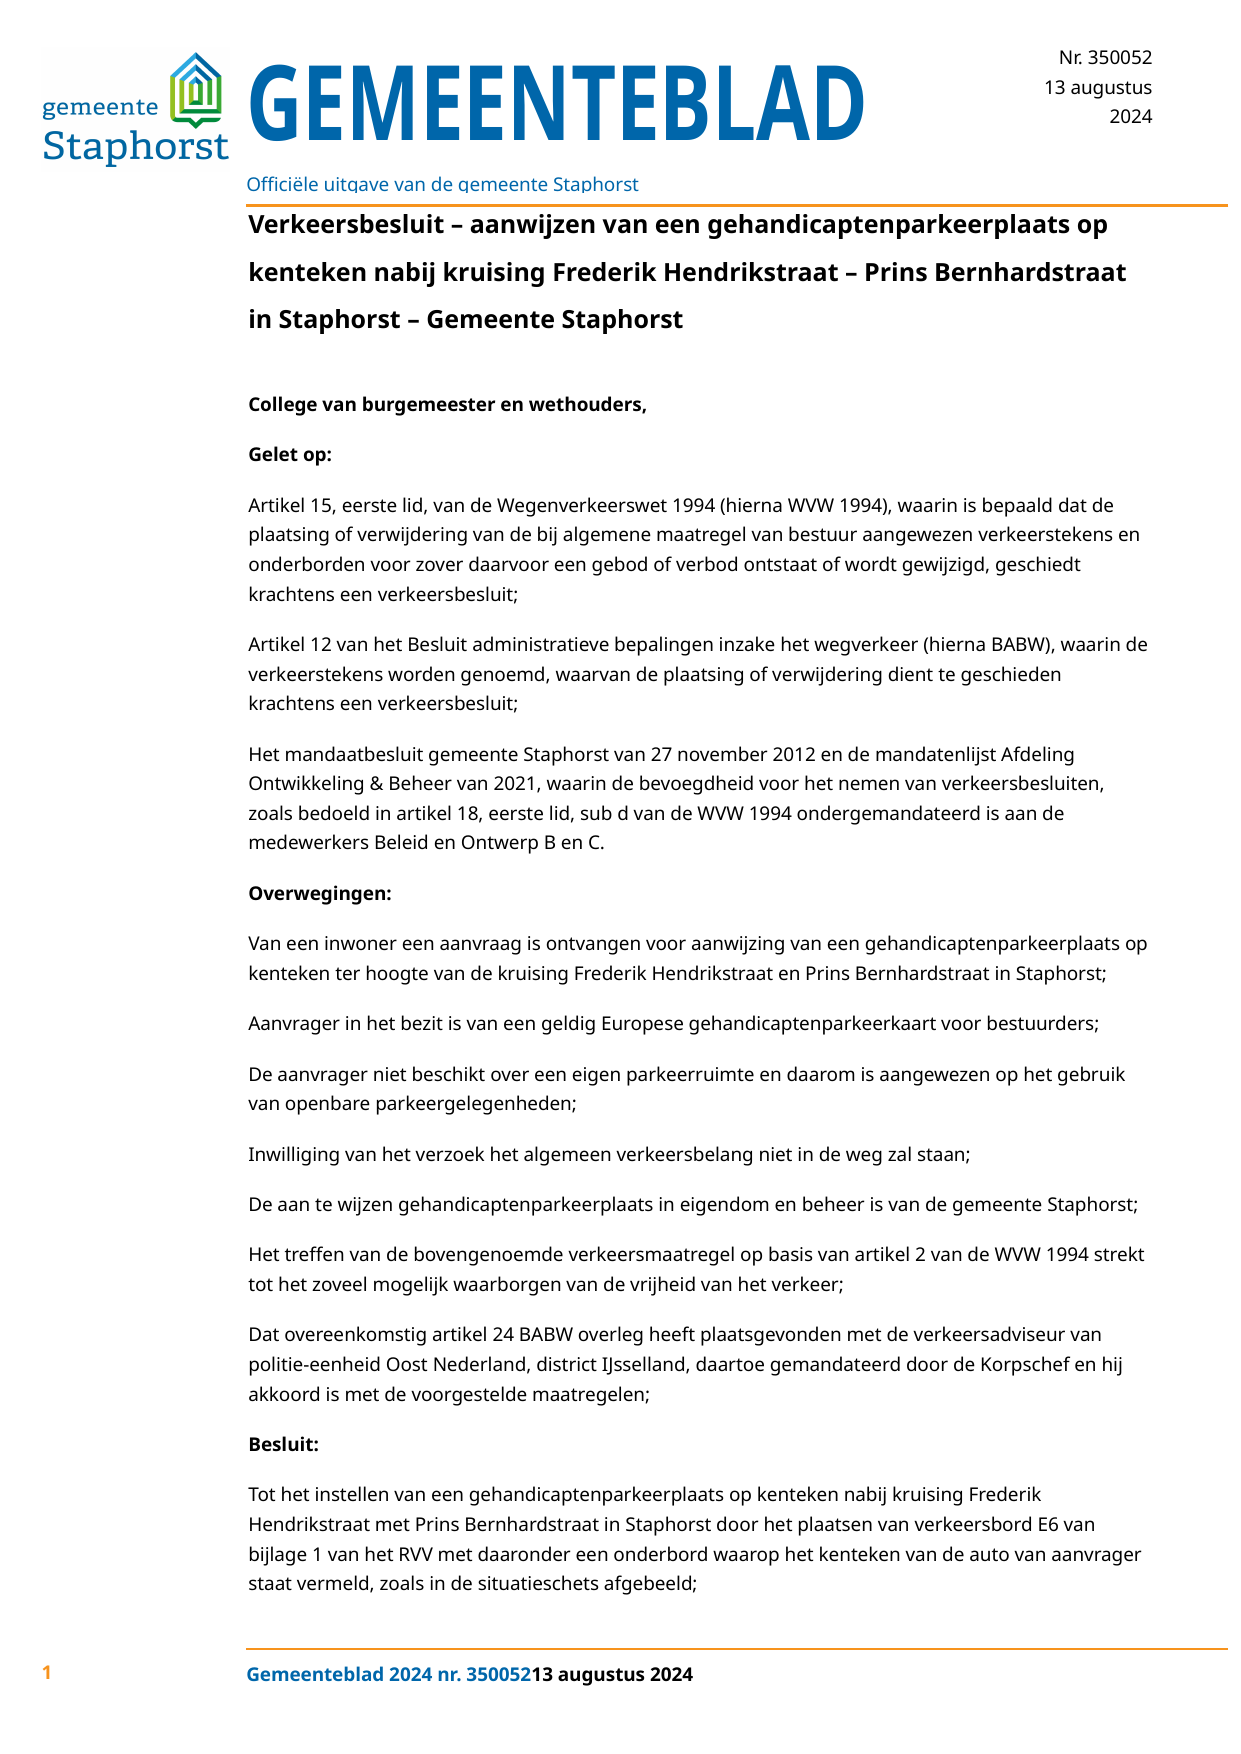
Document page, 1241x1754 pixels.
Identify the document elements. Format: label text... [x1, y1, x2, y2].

text Inwilliging van het verzoek het algemeen verkeersbelang niet in de weg zal staan; [248, 1141, 1152, 1167]
text Artikel 12 van het Besluit administratieve bepalingen inzake het wegverkeer (hierna BABW), waarin de verkeerstekens worden genoemd, waarvan de plaatsing of verwijdering dient te geschieden krachtens een verkeersbesluit; [248, 631, 1152, 716]
text De aan te wijzen gehandicaptenparkeerplaats in eigendom en beheer is van de gemeente Staphorst; [248, 1191, 1152, 1217]
text Artikel 15, eerste lid, van de Wegenverkeerswet 1994 (hierna WVW 1994), waarin is bepaald dat de plaatsing of verwijdering van de bij algemene maatregel van bestuur aangewezen verkeerstekens en onderborden voor zover daarvoor een gebod of verbod ontstaat of wordt gewijzigd, geschiedt krachtens een verkeersbesluit; [248, 492, 1152, 607]
text Overwegingen: [248, 880, 1152, 906]
text Van een inwoner een aanvraag is ontvangen voor aanwijzing van een gehandicaptenparkeerplaats op kenteken ter hoogte van de kruising Frederik Hendrikstraat en Prins Bernhardstraat in Staphorst; [248, 930, 1152, 986]
text Het treffen van de bovengenoemde verkeersmaatregel op basis van artikel 2 van de WVW 1994 strekt tot het zoveel mogelijk waarborgen van de vrijheid van het verkeer; [248, 1242, 1152, 1297]
text Besluit: [248, 1431, 1152, 1457]
text College van burgemeester en wethouders, [248, 391, 1152, 417]
picture [41, 47, 231, 172]
text Verkeersbesluit – aanwijzen van een gehandicaptenparkeerplaats op kenteken nabij kruising Frederik Hendrikstraat – Prins Bernhardstraat in Staphorst – Gemeente Staphorst [248, 207, 1152, 336]
text Dat overeenkomstig artikel 24 BABW overleg heeft plaatsgevonden met de verkeersadviseur van politie-eenheid Oost Nederland, district IJsselland, daartoe gemandateerd door de Korpschef en hij akkoord is met de voorgestelde maatregelen; [248, 1322, 1152, 1407]
text Het mandaatbesluit gemeente Staphorst van 27 november 2012 en de mandatenlijst Afdeling Ontwikkeling & Beheer van 2021, waarin de bevoegdheid voor het nemen van verkeersbesluiten, zoals bedoeld in artikel 18, eerste lid, sub d van de WVW 1994 ondergemandateerd is aan de medewerkers Beleid en Ontwerp B en C. [248, 741, 1152, 855]
text Aanvrager in het bezit is van een geldig Europese gehandicaptenparkeerkaart voor bestuurders; [248, 1010, 1152, 1036]
text Gelet op: [248, 442, 1152, 467]
text Tot het instellen van een gehandicaptenparkeerplaats op kenteken nabij kruising Frederik Hendrikstraat met Prins Bernhardstraat in Staphorst door het plaatsen van verkeersbord E6 van bijlage 1 van het RVV met daaronder een onderbord waarop het kenteken van de auto van aanvrager staat vermeld, zoals in de situatieschets afgebeeld; [248, 1482, 1152, 1596]
text De aanvrager niet beschikt over een eigen parkeerruimte en daarom is aangewezen op het gebruik van openbare parkeergelegenheden; [248, 1061, 1152, 1116]
